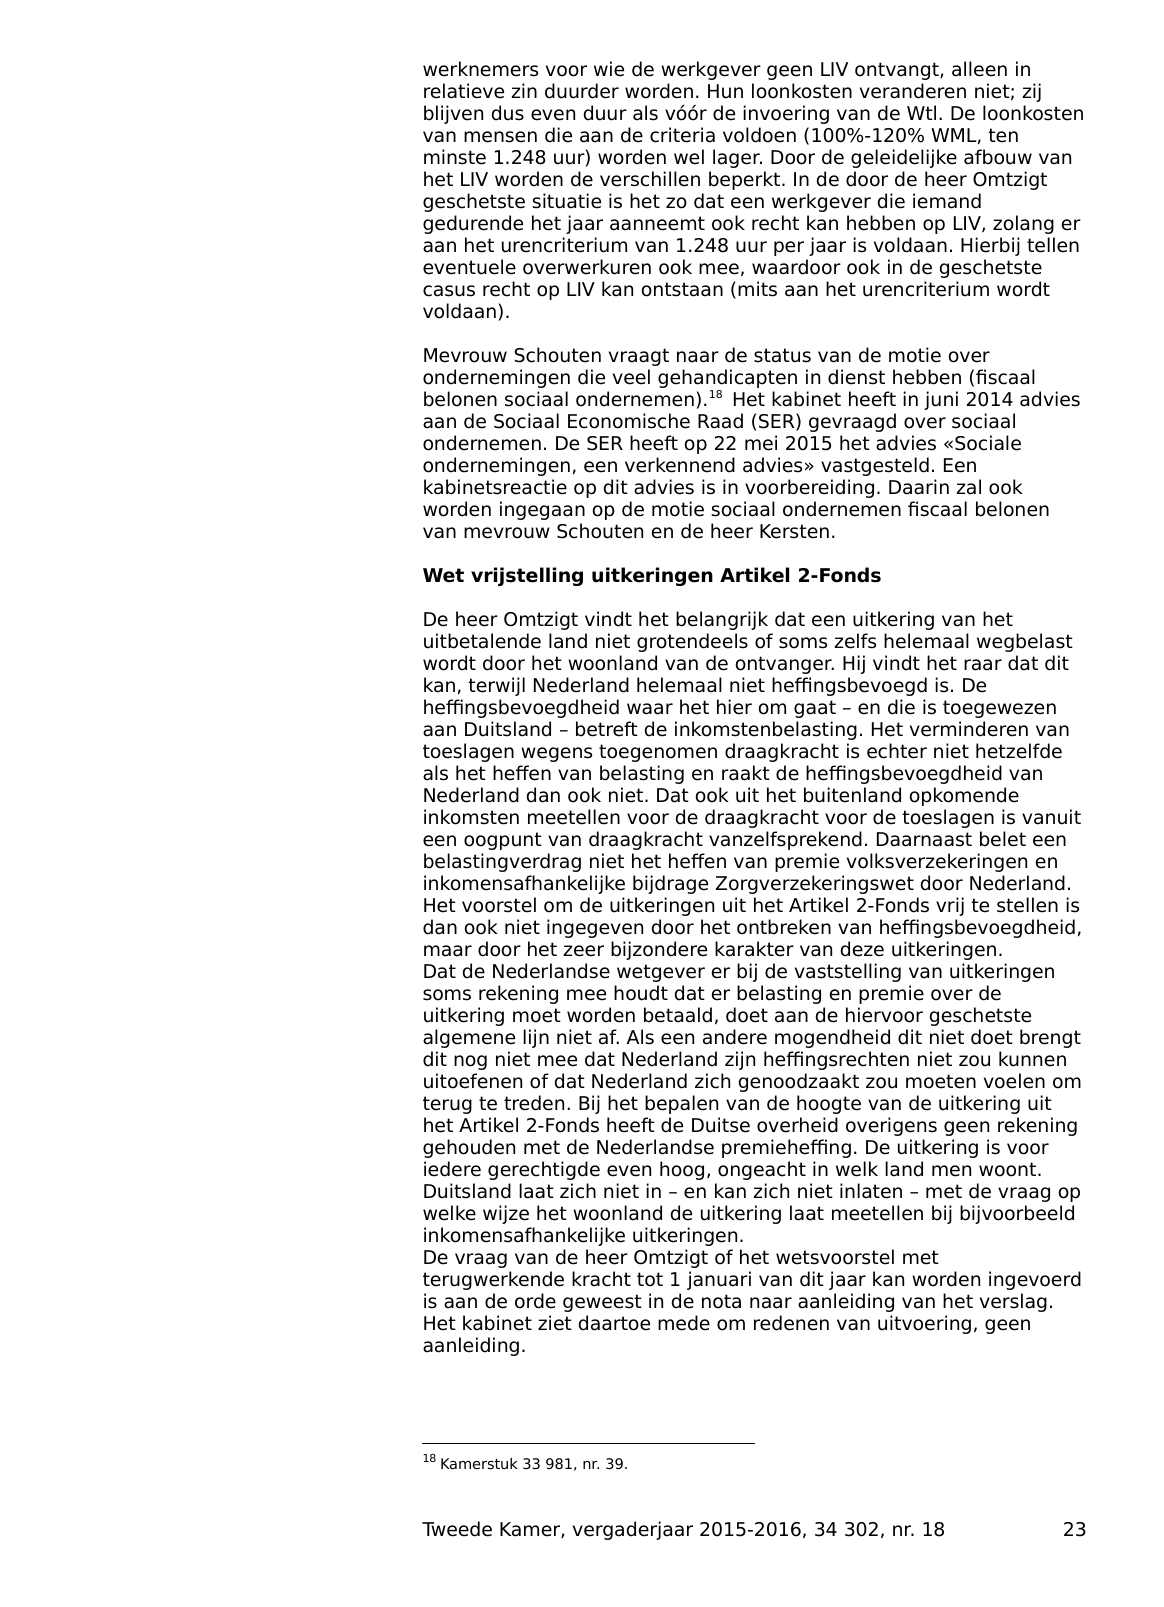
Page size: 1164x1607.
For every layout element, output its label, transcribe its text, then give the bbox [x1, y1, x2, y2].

text De vraag van de heer Omtzigt of het wetsvoorstel met terugwerkende kracht tot 1 januari van dit jaar kan worden ingevoerd is aan de orde geweest in de nota naar aanleiding van het verslag. Het kabinet ziet daartoe mede om redenen van uitvoering, geen aanleiding. [422, 1247, 1087, 1356]
text Mevrouw Schouten vraagt naar de status van de motie over ondernemingen die veel gehandicapten in dienst hebben (fiscaal belonen sociaal ondernemen). Het kabinet heeft in juni 2014 advies aan de Sociaal Economische Raad (SER) gevraagd over sociaal ondernemen. De SER heeft op 22 mei 2015 het advies «Sociale ondernemingen, een verkennend advies» vastgesteld. Een kabinetsreactie op dit advies is in voorbereiding. Daarin zal ook worden ingegaan op de motie sociaal ondernemen fiscaal belonen van mevrouw Schouten en de heer Kersten. [422, 345, 1087, 543]
text Kamerstuk 33 981, nr. 39. [422, 1452, 1087, 1474]
subtitle Wet vrijstelling uitkeringen Artikel 2-Fonds [422, 565, 1087, 587]
text Dat de Nederlandse wetgever er bij de vaststelling van uitkeringen soms rekening mee houdt dat er belasting en premie over de uitkering moet worden betaald, doet aan de hiervoor geschetste algemene lijn niet af. Als een andere mogendheid dit niet doet brengt dit nog niet mee dat Nederland zijn heffingsrechten niet zou kunnen uitoefenen of dat Nederland zich genoodzaakt zou moeten voelen om terug te treden. Bij het bepalen van de hoogte van de uitkering uit het Artikel 2-Fonds heeft de Duitse overheid overigens geen rekening gehouden met de Nederlandse premieheffing. De uitkering is voor iedere gerechtigde even hoog, ongeacht in welk land men woont. Duitsland laat zich niet in – en kan zich niet inlaten – met de vraag op welke wijze het woonland de uitkering laat meetellen bij bijvoorbeeld inkomensafhankelijke uitkeringen. [422, 961, 1087, 1247]
text werknemers voor wie de werkgever geen LIV ontvangt, alleen in relatieve zin duurder worden. Hun loonkosten veranderen niet; zij blijven dus even duur als vóór de invoering van de Wtl. De loonkosten van mensen die aan de criteria voldoen (100%-120% WML, ten minste 1.248 uur) worden wel lager. Door de geleidelijke afbouw van het LIV worden de verschillen beperkt. In de door de heer Omtzigt geschetste situatie is het zo dat een werkgever die iemand gedurende het jaar aanneemt ook recht kan hebben op LIV, zolang er aan het urencriterium van 1.248 uur per jaar is voldaan. Hierbij tellen eventuele overwerkuren ook mee, waardoor ook in de geschetste casus recht op LIV kan ontstaan (mits aan het urencriterium wordt voldaan). [422, 59, 1087, 323]
text De heer Omtzigt vindt het belangrijk dat een uitkering van het uitbetalende land niet grotendeels of soms zelfs helemaal wegbelast wordt door het woonland van de ontvanger. Hij vindt het raar dat dit kan, terwijl Nederland helemaal niet heffingsbevoegd is. De heffingsbevoegdheid waar het hier om gaat – en die is toegewezen aan Duitsland – betreft de inkomstenbelasting. Het verminderen van toeslagen wegens toegenomen draagkracht is echter niet hetzelfde als het heffen van belasting en raakt de heffingsbevoegdheid van Nederland dan ook niet. Dat ook uit het buitenland opkomende inkomsten meetellen voor de draagkracht voor de toeslagen is vanuit een oogpunt van draagkracht vanzelfsprekend. Daarnaast belet een belastingverdrag niet het heffen van premie volksverzekeringen en inkomensafhankelijke bijdrage Zorgverzekeringswet door Nederland. Het voorstel om de uitkeringen uit het Artikel 2-Fonds vrij te stellen is dan ook niet ingegeven door het ontbreken van heffingsbevoegdheid, maar door het zeer bijzondere karakter van deze uitkeringen. [422, 609, 1087, 961]
